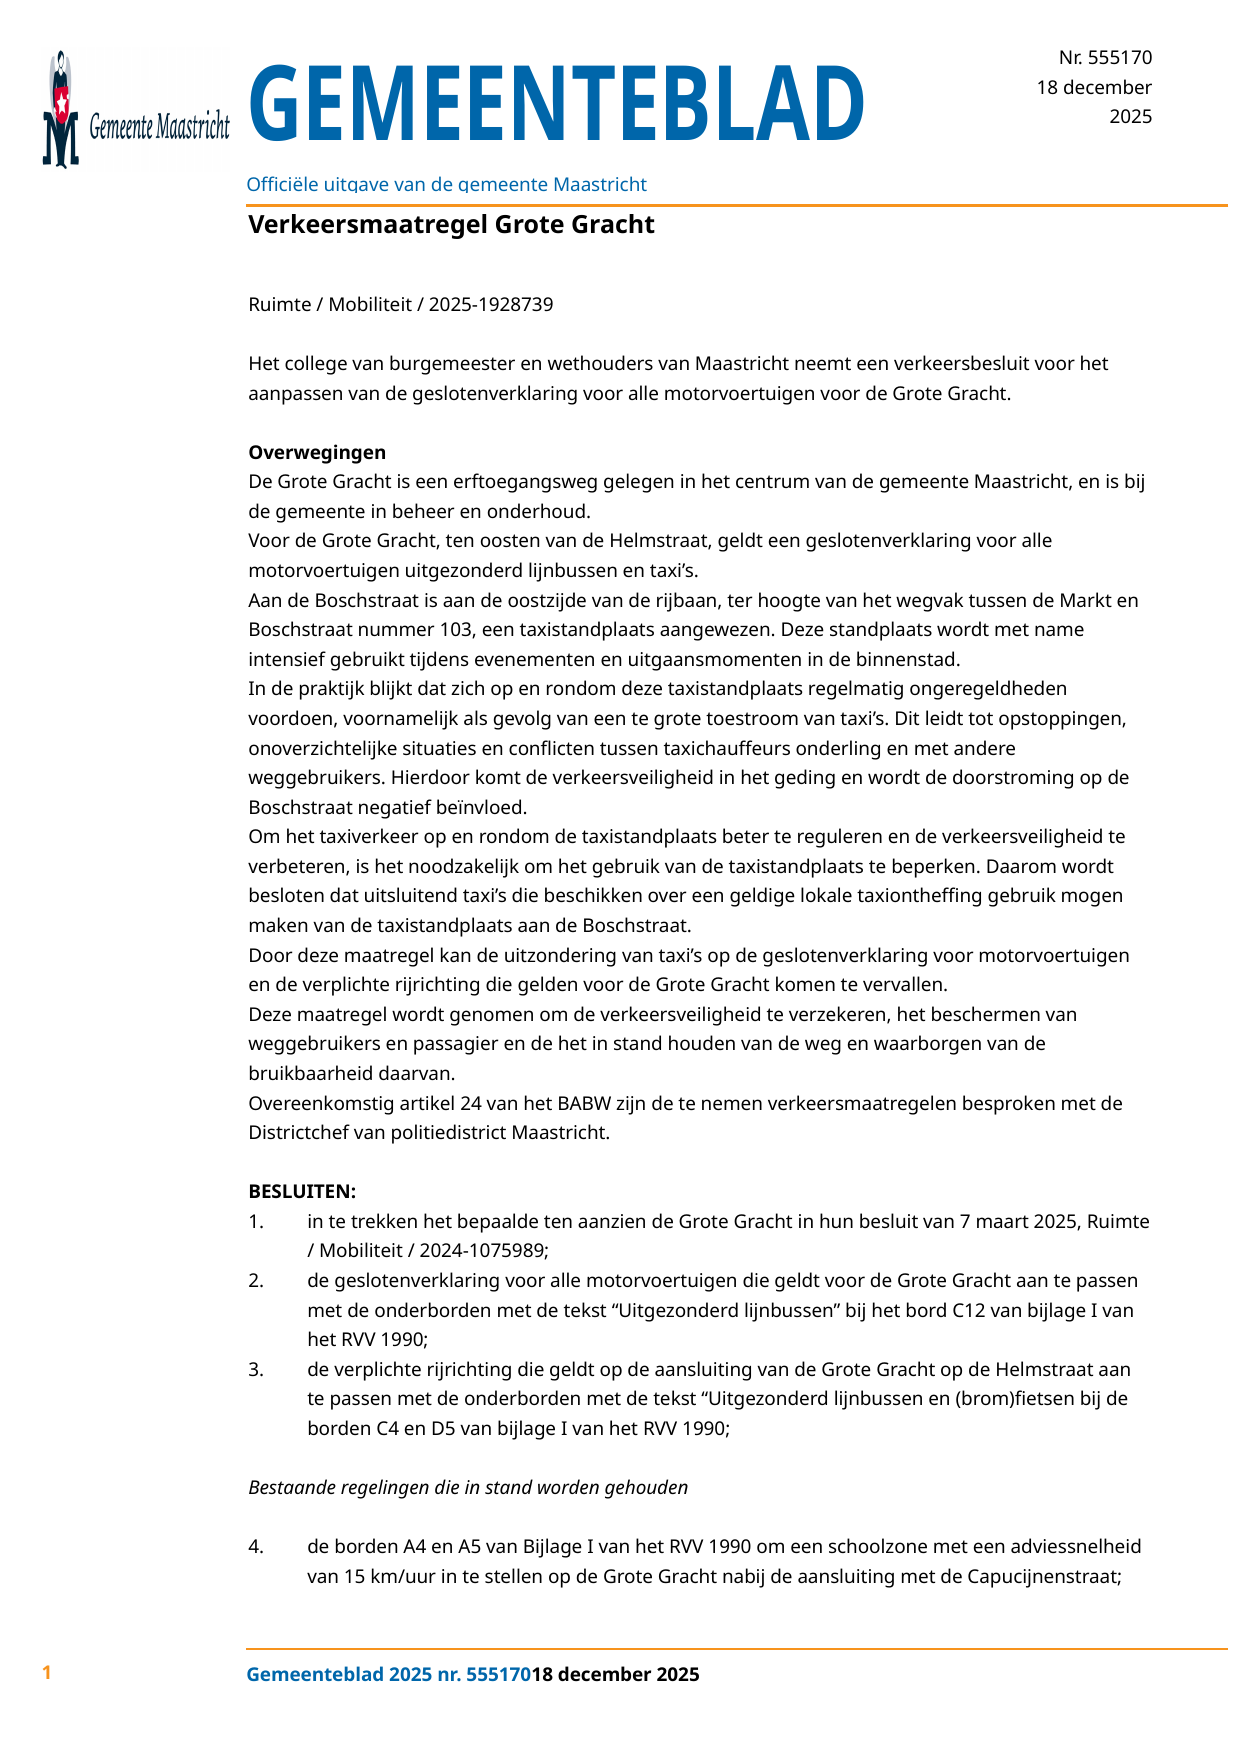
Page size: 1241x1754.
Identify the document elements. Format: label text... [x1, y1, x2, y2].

text In de praktijk blijkt dat zich op en rondom deze taxistandplaats regelmatig ongeregeldheden voordoen, voornamelijk als gevolg van een te grote toestroom van taxi’s. Dit leidt tot opstoppingen, onoverzichtelijke situaties en conflicten tussen taxichauffeurs onderling en met andere weggebruikers. Hierdoor komt de verkeersveiligheid in het geding en wordt de doorstroming op de Boschstraat negatief beïnvloed. [248, 676, 1152, 820]
text Het college van burgemeester en wethouders van Maastricht neemt een verkeersbesluit voor het aanpassen van de geslotenverklaring voor alle motorvoertuigen voor de Grote Gracht. [248, 350, 1152, 406]
picture [41, 47, 231, 172]
text Verkeersmaatregel Grote Gracht [248, 207, 1152, 241]
text Overwegingen [248, 439, 1152, 465]
list de geslotenverklaring voor alle motorvoertuigen die geldt voor de Grote Gracht aan te passen met de onderborden met de tekst “Uitgezonderd lijnbussen” bij het bord C12 van bijlage I van het RVV 1990; [248, 1267, 1152, 1352]
text BESLUITEN: [248, 1178, 1152, 1204]
list de borden A4 en A5 van Bijlage I van het RVV 1990 om een schoolzone met een adviessnelheid van 15 km/uur in te stellen op de Grote Gracht nabij de aansluiting met de Capucijnenstraat; [248, 1533, 1152, 1589]
text Door deze maatregel kan de uitzondering van taxi’s op de geslotenverklaring voor motorvoertuigen en de verplichte rijrichting die gelden voor de Grote Gracht komen te vervallen. [248, 942, 1152, 997]
text Voor de Grote Gracht, ten oosten van de Helmstraat, geldt een geslotenverklaring voor alle motorvoertuigen uitgezonderd lijnbussen en taxi’s. [248, 528, 1152, 583]
list de verplichte rijrichting die geldt op de aansluiting van de Grote Gracht op de Helmstraat aan te passen met de onderborden met de tekst “Uitgezonderd lijnbussen en (brom)fietsen bij de borden C4 en D5 van bijlage I van het RVV 1990; [248, 1356, 1152, 1441]
list in te trekken het bepaalde ten aanzien de Grote Gracht in hun besluit van 7 maart 2025, Ruimte / Mobiliteit / 2024-1075989; [248, 1208, 1152, 1263]
text De Grote Gracht is een erftoegangsweg gelegen in het centrum van de gemeente Maastricht, en is bij de gemeente in beheer en onderhoud. [248, 468, 1152, 524]
text Ruimte / Mobiliteit / 2025-1928739 [248, 291, 1152, 317]
text Deze maatregel wordt genomen om de verkeersveiligheid te verzekeren, het beschermen van weggebruikers en passagier en de het in stand houden van de weg en waarborgen van de bruikbaarheid daarvan. [248, 1001, 1152, 1086]
text Bestaande regelingen die in stand worden gehouden [248, 1474, 1152, 1500]
text Om het taxiverkeer op en rondom de taxistandplaats beter te reguleren en de verkeersveiligheid te verbeteren, is het noodzakelijk om het gebruik van de taxistandplaats te beperken. Daarom wordt besloten dat uitsluitend taxi’s die beschikken over een geldige lokale taxiontheffing gebruik mogen maken van de taxistandplaats aan de Boschstraat. [248, 823, 1152, 938]
text Aan de Boschstraat is aan de oostzijde van de rijbaan, ter hoogte van het wegvak tussen de Markt en Boschstraat nummer 103, een taxistandplaats aangewezen. Deze standplaats wordt met name intensief gebruikt tijdens evenementen en uitgaansmomenten in de binnenstad. [248, 587, 1152, 672]
text Overeenkomstig artikel 24 van het BABW zijn de te nemen verkeersmaatregelen besproken met de Districtchef van politiedistrict Maastricht. [248, 1090, 1152, 1145]
